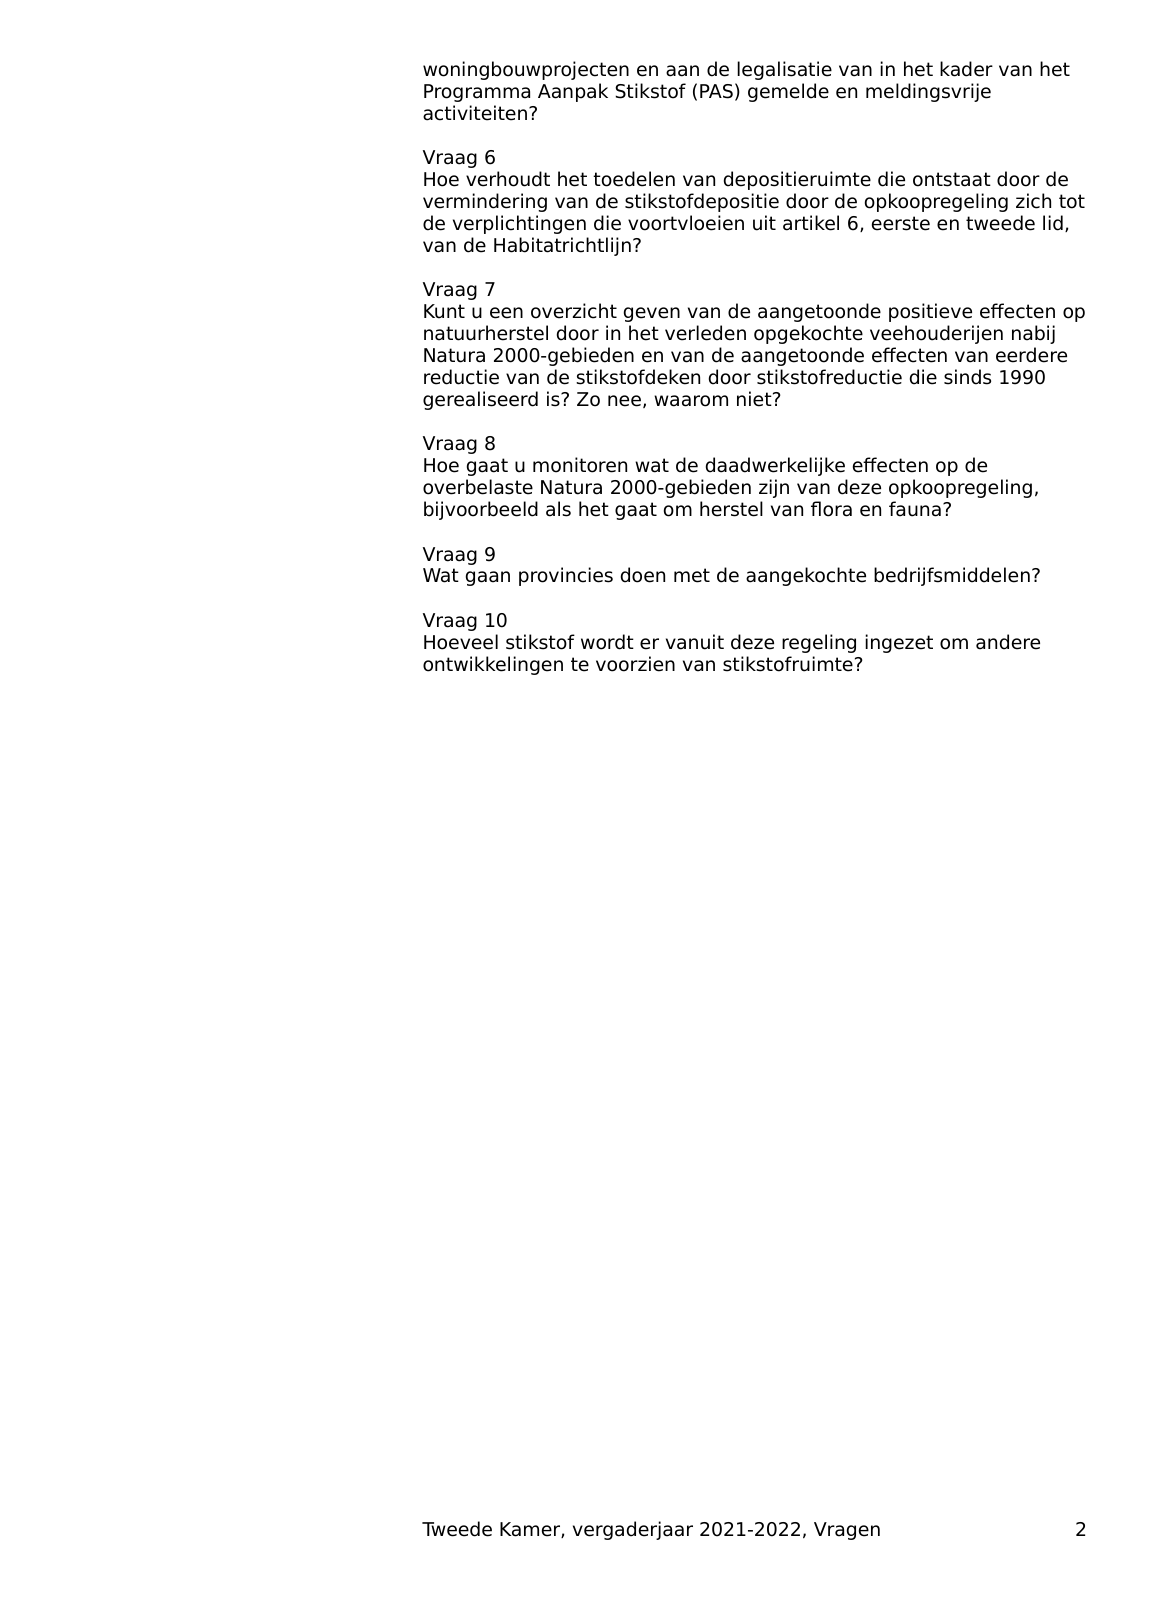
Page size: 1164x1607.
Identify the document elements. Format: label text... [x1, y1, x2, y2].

text Kunt u een overzicht geven van de aangetoonde positieve effecten op natuurherstel door in het verleden opgekochte veehouderijen nabij Natura 2000-gebieden en van de aangetoonde effecten van eerdere reductie van de stikstofdeken door stikstofreductie die sinds 1990 gerealiseerd is? Zo nee, waarom niet? [422, 301, 1087, 411]
text Wat gaan provincies doen met de aangekochte bedrijfsmiddelen? [422, 565, 1087, 587]
text Hoeveel stikstof wordt er vanuit deze regeling ingezet om andere ontwikkelingen te voorzien van stikstofruimte? [422, 632, 1087, 676]
text Vraag 6 [422, 147, 1087, 169]
text Vraag 9 [422, 543, 1087, 565]
text Vraag 7 [422, 279, 1087, 301]
text woningbouwprojecten en aan de legalisatie van in het kader van het Programma Aanpak Stikstof (PAS) gemelde en meldingsvrije activiteiten? [422, 59, 1087, 125]
text Hoe verhoudt het toedelen van depositieruimte die ontstaat door de vermindering van de stikstofdepositie door de opkoopregeling zich tot de verplichtingen die voortvloeien uit artikel 6, eerste en tweede lid, van de Habitatrichtlijn? [422, 169, 1087, 257]
text Hoe gaat u monitoren wat de daadwerkelijke effecten op de overbelaste Natura 2000-gebieden zijn van deze opkoopregeling, bijvoorbeeld als het gaat om herstel van flora en fauna? [422, 455, 1087, 521]
text Vraag 8 [422, 433, 1087, 455]
text Vraag 10 [422, 609, 1087, 632]
